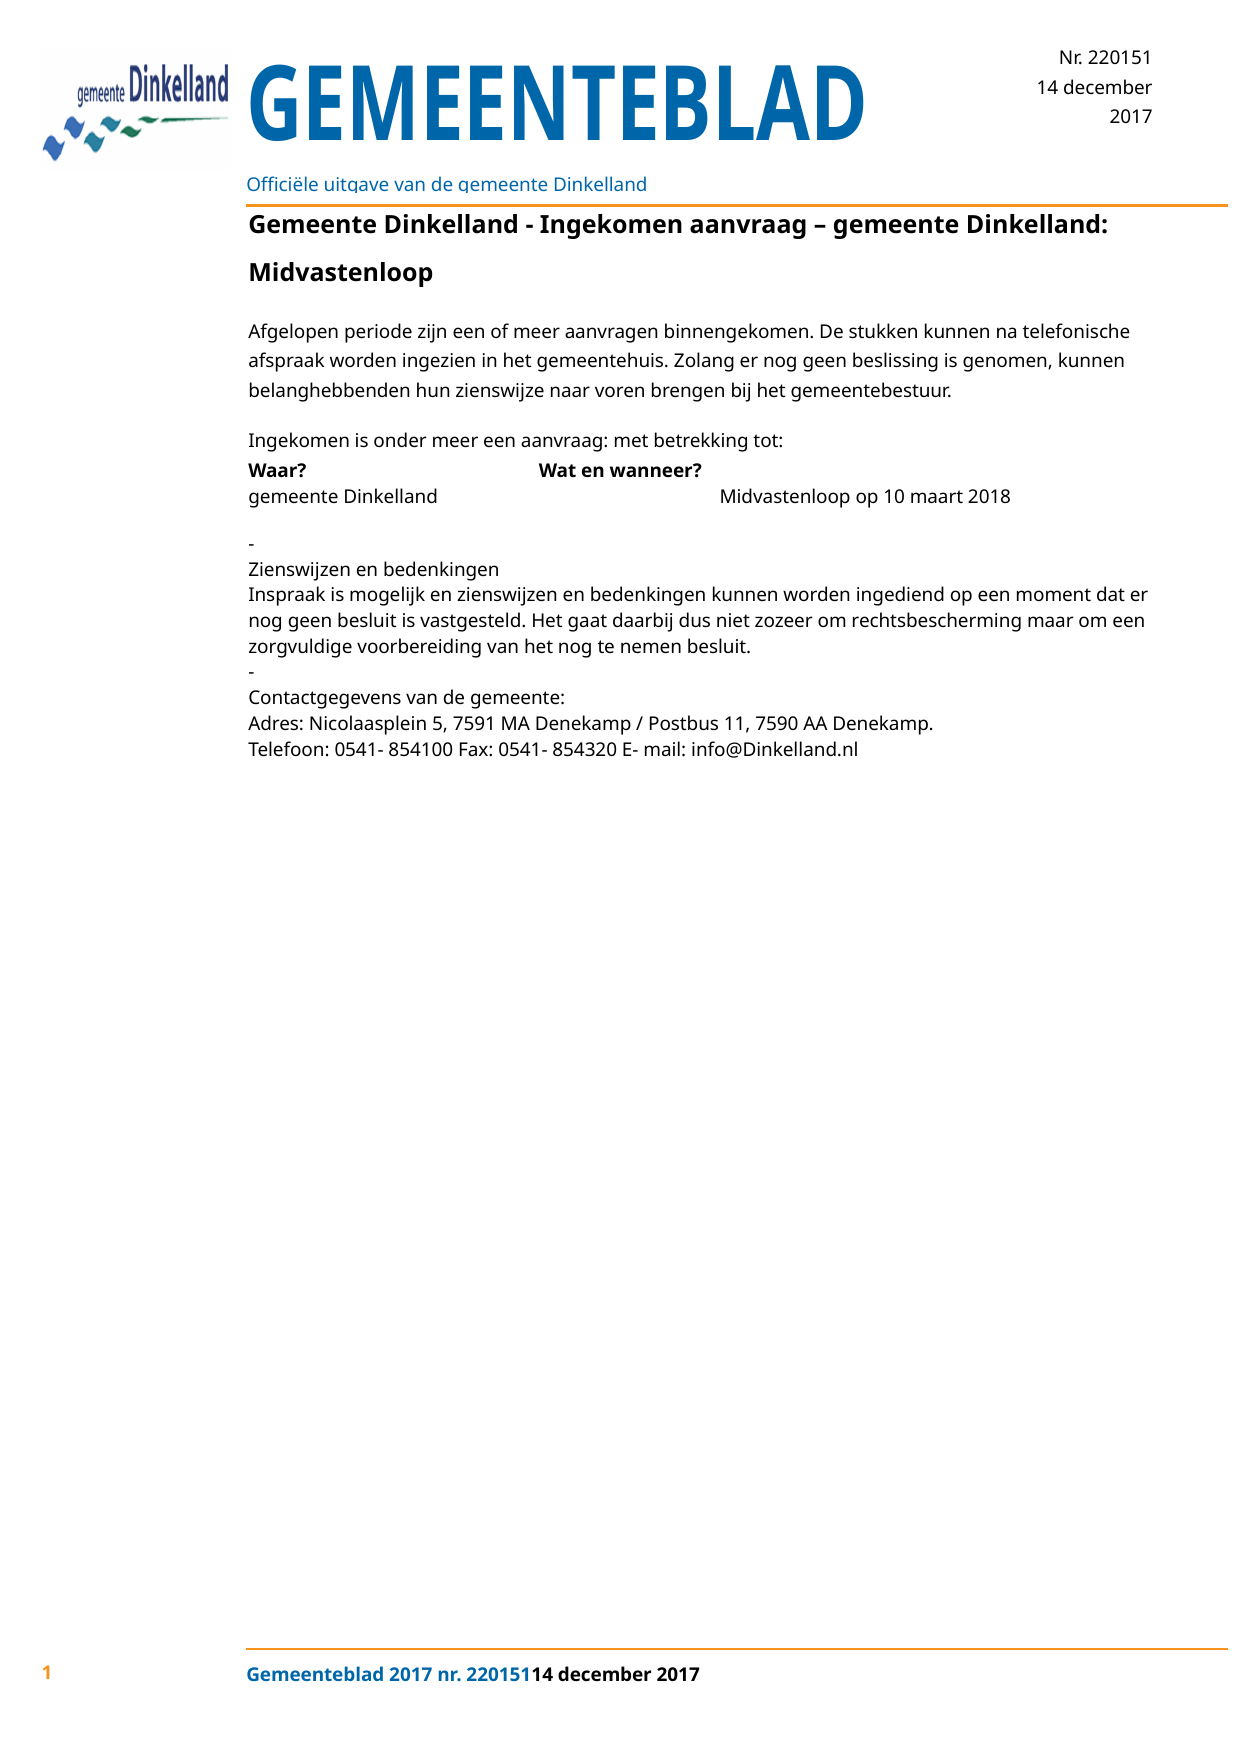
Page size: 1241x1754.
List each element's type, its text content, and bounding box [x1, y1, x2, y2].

table_header Waar? [248, 457, 539, 483]
text Gemeente Dinkelland - Ingekomen aanvraag – gemeente Dinkelland: Midvastenloop [248, 207, 1152, 288]
table_header Wat en wanneer? [539, 457, 1152, 483]
text Ingekomen is onder meer een aanvraag: met betrekking tot: [248, 427, 1152, 453]
text Adres: Nicolaasplein 5, 7591 MA Denekamp / Postbus 11, 7590 AA Denekamp. [248, 710, 1152, 736]
text Inspraak is mogelijk en zienswijzen en bedenkingen kunnen worden ingediend op een moment dat er nog geen besluit is vastgesteld. Het gaat daarbij dus niet zozeer om rechtsbescherming maar om een zorgvuldige voorbereiding van het nog te nemen besluit. [248, 582, 1152, 659]
text Afgelopen periode zijn een of meer aanvragen binnengekomen. De stukken kunnen na telefonische afspraak worden ingezien in het gemeentehuis. Zolang er nog geen beslissing is genomen, kunnen belanghebbenden hun zienswijze naar voren brengen bij het gemeentebestuur. [248, 318, 1152, 403]
text - [248, 530, 1152, 556]
text Telefoon: 0541- 854100 Fax: 0541- 854320 E- mail: info@Dinkelland.nl [248, 736, 1152, 762]
text Contactgegevens van de gemeente: [248, 684, 1152, 710]
table_cell gemeente Dinkelland [248, 483, 719, 509]
table_cell Midvastenloop op 10 maart 2018 [719, 483, 1152, 509]
text - [248, 659, 1152, 684]
picture [41, 47, 231, 172]
text Zienswijzen en bedenkingen [248, 556, 1152, 582]
